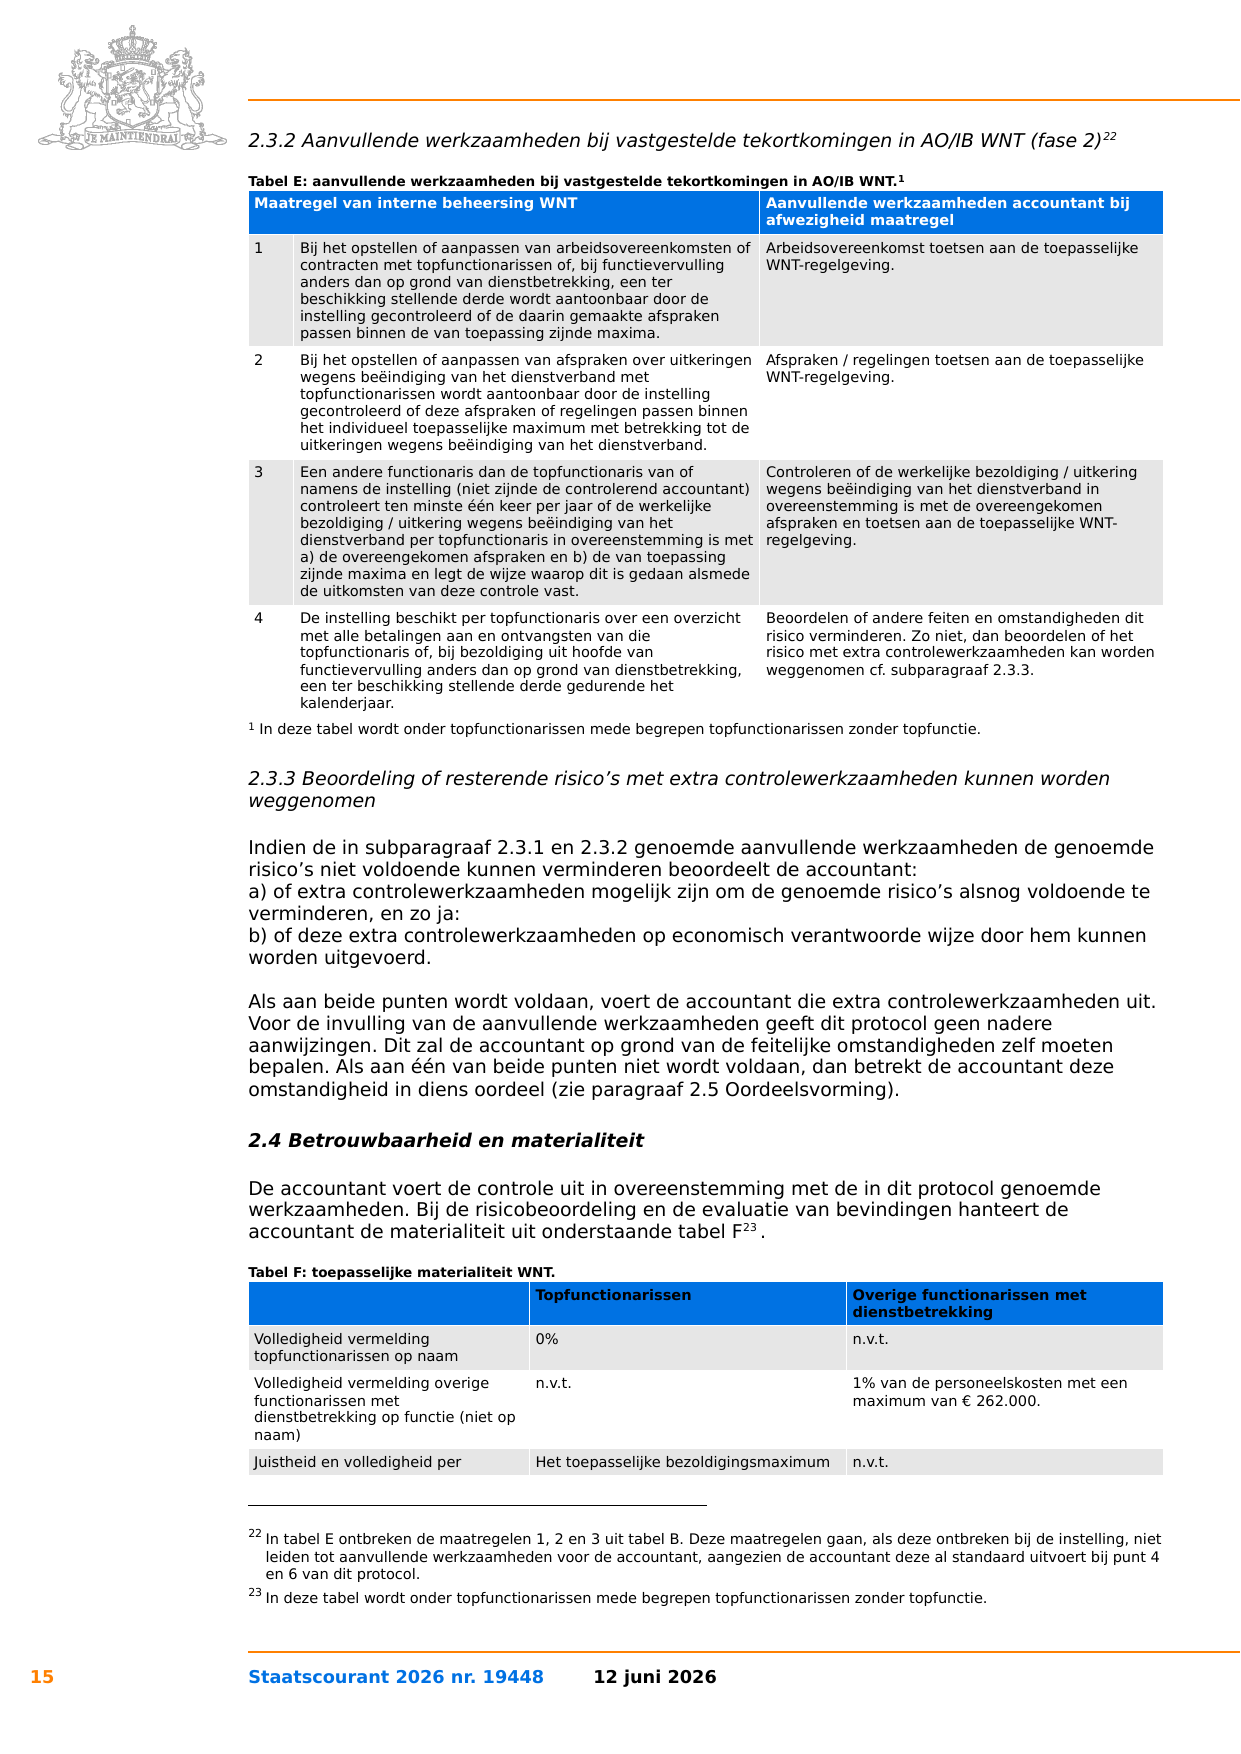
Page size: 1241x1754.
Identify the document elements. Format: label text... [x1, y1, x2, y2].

table_cell 2 [249, 347, 293, 458]
table_cell Volledigheid vermelding overige functionarissen met dienstbetrekking op functie (niet op naam) [249, 1371, 529, 1448]
table_cell Topfunctionarissen [530, 1282, 846, 1325]
table_cell Afspraken / regelingen toetsen aan de toepasselijke WNT-regelgeving. [760, 347, 1163, 458]
table_cell [249, 1282, 529, 1325]
table_header Tabel E: aanvullende werkzaamheden bij vastgestelde tekortkomingen in AO/IB WNT.1 [248, 174, 1163, 189]
picture [38, 25, 227, 150]
table_cell n.v.t. [847, 1326, 1163, 1370]
table_cell 0% [530, 1326, 846, 1370]
table_cell Bij het opstellen of aanpassen van arbeidsovereenkomsten of contracten met topfunctionarissen of, bij functievervulling anders dan op grond van dienstbetrekking, een ter beschikking stellende derde wordt aantoonbaar door de instelling gecontroleerd of de daarin gemaakte afspraken passen binnen de van toepassing zijnde maxima. [294, 235, 759, 346]
table_cell Controleren of de werkelijke bezoldiging / uitkering wegens beëindiging van het dienstverband in overeenstemming is met de overeengekomen afspraken en toetsen aan de toepasselijke WNT-regelgeving. [760, 460, 1163, 605]
table_cell Arbeidsovereenkomst toetsen aan de toepasselijke WNT-regelgeving. [760, 235, 1163, 346]
text a) of extra controlewerkzaamheden mogelijk zijn om de genoemde risico’s alsnog voldoende te verminderen, en zo ja: [248, 881, 1163, 925]
table_cell Bij het opstellen of aanpassen van afspraken over uitkeringen wegens beëindiging van het dienstverband met topfunctionarissen wordt aantoonbaar door de instelling gecontroleerd of deze afspraken of regelingen passen binnen het individueel toepasselijke maximum met betrekking tot de uitkeringen wegens beëindiging van het dienstverband. [294, 347, 759, 458]
table_cell Volledigheid vermelding topfunctionarissen op naam [249, 1326, 529, 1370]
table_cell Maatregel van interne beheersing WNT [249, 191, 759, 234]
table_cell Aanvullende werkzaamheden accountant bij afwezigheid maatregel [760, 191, 1163, 234]
table_cell 1 In deze tabel wordt onder topfunctionarissen mede begrepen topfunctionarissen zonder topfunctie. [248, 718, 1163, 738]
table_cell Het toepasselijke bezoldigingsmaximum [530, 1449, 846, 1475]
text De accountant voert de controle uit in overeenstemming met de in dit protocol genoemde werkzaamheden. Bij de risicobeoordeling en de evaluatie van bevindingen hanteert de accountant de materialiteit uit onderstaande tabel F. [248, 1177, 1163, 1243]
text Indien de in subparagraaf 2.3.1 en 2.3.2 genoemde aanvullende werkzaamheden de genoemde risico’s niet voldoende kunnen verminderen beoordeelt de accountant: [248, 837, 1163, 881]
subtitle 2.4 Betrouwbaarheid en materialiteit [248, 1130, 1163, 1152]
table_cell n.v.t. [847, 1449, 1163, 1475]
table_cell Juistheid en volledigheid per [249, 1449, 529, 1475]
text In tabel E ontbreken de maatregelen 1, 2 en 3 uit tabel B. Deze maatregelen gaan, als deze ontbreken bij de instelling, niet leiden tot aanvullende werkzaamheden voor de accountant, aangezien de accountant deze al standaard uitvoert bij punt 4 en 6 van dit protocol. [248, 1527, 1163, 1583]
text In deze tabel wordt onder topfunctionarissen mede begrepen topfunctionarissen zonder topfunctie. [248, 1586, 1163, 1608]
table_cell 4 [249, 606, 293, 717]
table_cell 1 [249, 235, 293, 346]
subtitle 2.3.2 Aanvullende werkzaamheden bij vastgestelde tekortkomingen in AO/IB WNT (fase 2) [248, 130, 1163, 152]
text Als aan beide punten wordt voldaan, voert de accountant die extra controlewerkzaamheden uit. Voor de invulling van de aanvullende werkzaamheden geeft dit protocol geen nadere aanwijzingen. Dit zal de accountant op grond van de feitelijke omstandigheden zelf moeten bepalen. Als aan één van beide punten niet wordt voldaan, dan betrekt de accountant deze omstandigheid in diens oordeel (zie paragraaf 2.5 Oordeelsvorming). [248, 991, 1163, 1100]
table_cell n.v.t. [530, 1371, 846, 1448]
table_cell Beoordelen of andere feiten en omstandigheden dit risico verminderen. Zo niet, dan beoordelen of het risico met extra controlewerkzaamheden kan worden weggenomen cf. subparagraaf 2.3.3. [760, 606, 1163, 717]
table_cell Een andere functionaris dan de topfunctionaris van of namens de instelling (niet zijnde de controlerend accountant) controleert ten minste één keer per jaar of de werkelijke bezoldiging / uitkering wegens beëindiging van het dienstverband per topfunctionaris in overeenstemming is met a) de overeengekomen afspraken en b) de van toepassing zijnde maxima en legt de wijze waarop dit is gedaan alsmede de uitkomsten van deze controle vast. [294, 460, 759, 605]
subtitle 2.3.3 Beoordeling of resterende risico’s met extra controlewerkzaamheden kunnen worden weggenomen [248, 768, 1163, 812]
table_cell De instelling beschikt per topfunctionaris over een overzicht met alle betalingen aan en ontvangsten van die topfunctionaris of, bij bezoldiging uit hoofde van functievervulling anders dan op grond van dienstbetrekking, een ter beschikking stellende derde gedurende het kalenderjaar. [294, 606, 759, 717]
table_header Tabel F: toepasselijke materialiteit WNT. [248, 1265, 1163, 1281]
table_cell 3 [249, 460, 293, 605]
table_cell 1% van de personeelskosten met een maximum van € 262.000. [847, 1371, 1163, 1448]
text b) of deze extra controlewerkzaamheden op economisch verantwoorde wijze door hem kunnen worden uitgevoerd. [248, 925, 1163, 969]
table_cell Overige functionarissen met dienstbetrekking [847, 1282, 1163, 1325]
